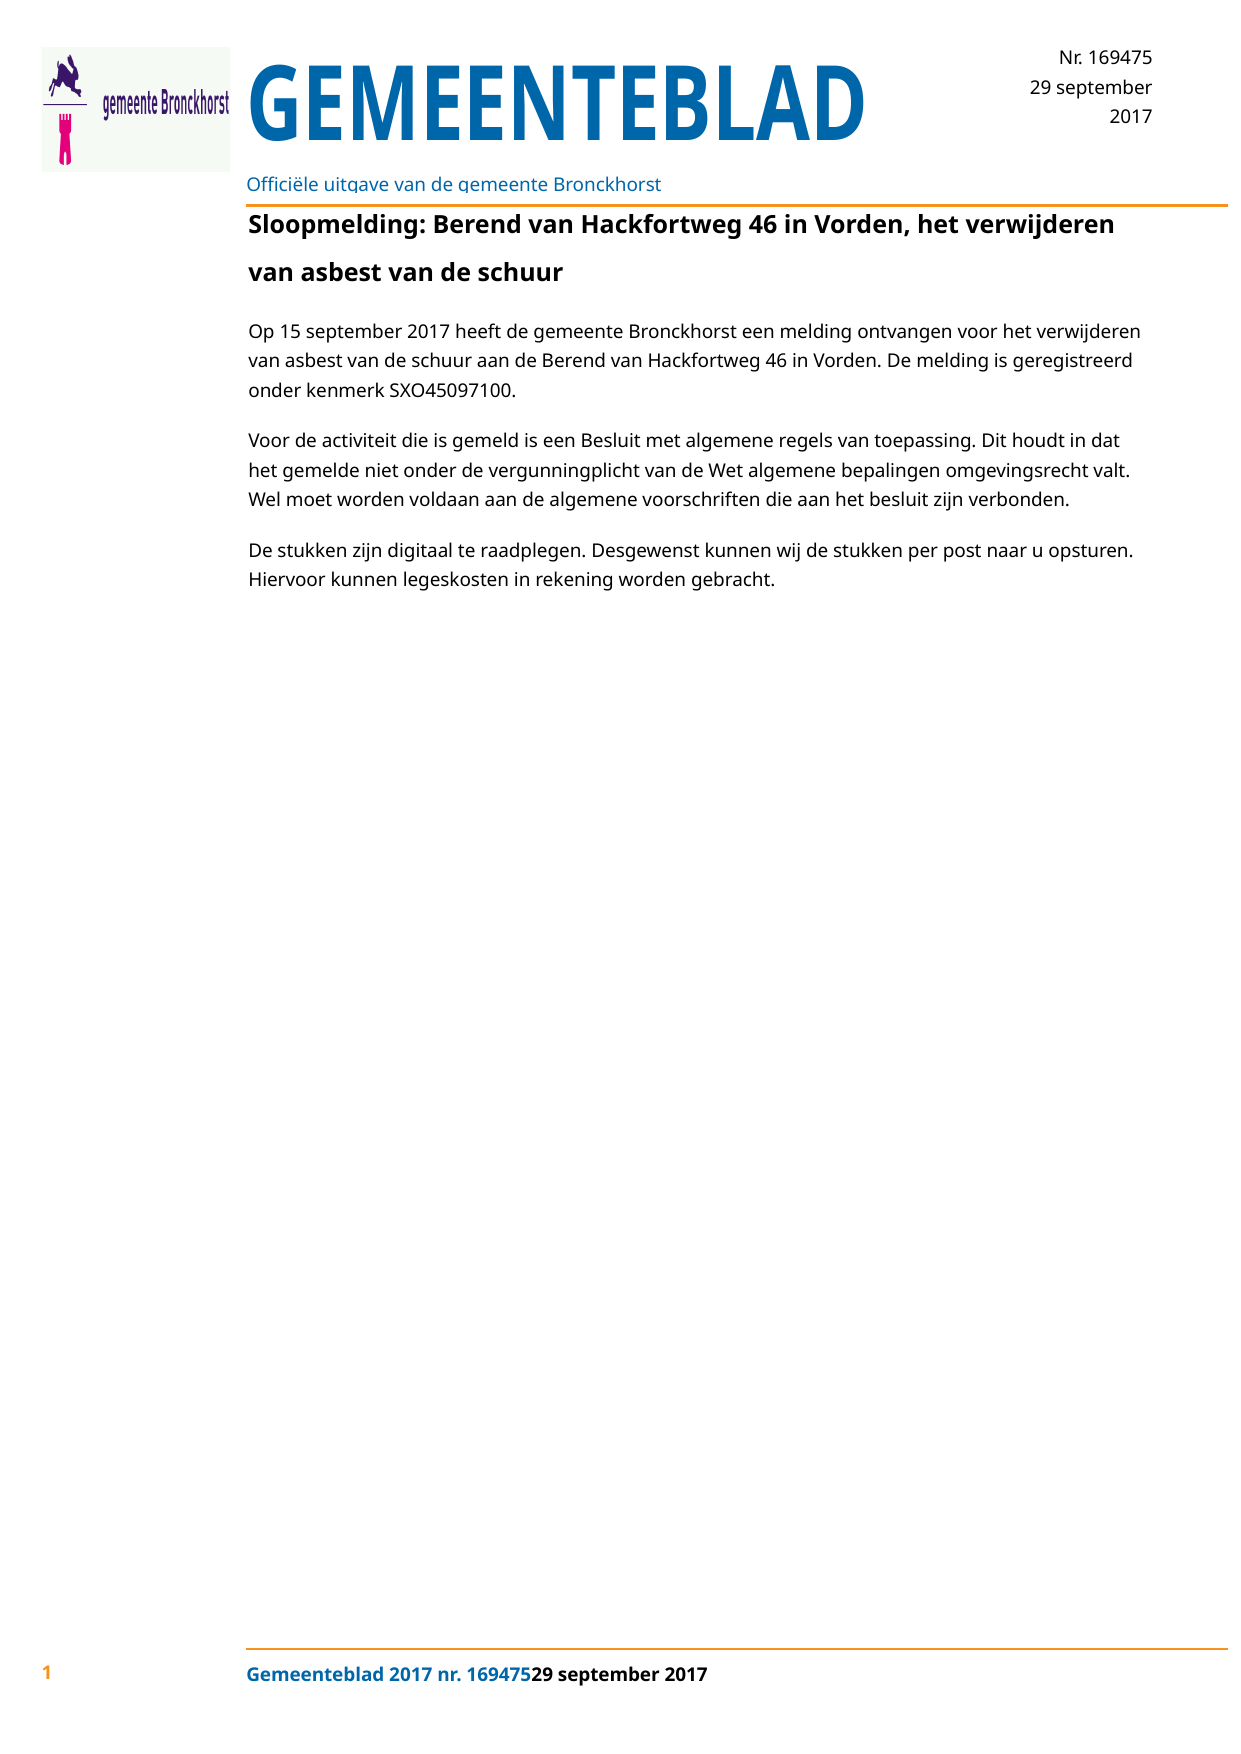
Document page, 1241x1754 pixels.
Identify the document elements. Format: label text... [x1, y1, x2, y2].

text Op 15 september 2017 heeft de gemeente Bronckhorst een melding ontvangen voor het verwijderen van asbest van de schuur aan de Berend van Hackfortweg 46 in Vorden. De melding is geregistreerd onder kenmerk SXO45097100. [248, 318, 1152, 403]
text Voor de activiteit die is gemeld is een Besluit met algemene regels van toepassing. Dit houdt in dat het gemelde niet onder de vergunningplicht van de Wet algemene bepalingen omgevingsrecht valt. Wel moet worden voldaan aan de algemene voorschriften die aan het besluit zijn verbonden. [248, 427, 1152, 512]
text Sloopmelding: Berend van Hackfortweg 46 in Vorden, het verwijderen van asbest van de schuur [248, 207, 1152, 288]
picture [41, 47, 231, 172]
text De stukken zijn digitaal te raadplegen. Desgewenst kunnen wij de stukken per post naar u opsturen. Hiervoor kunnen legeskosten in rekening worden gebracht. [248, 537, 1152, 592]
